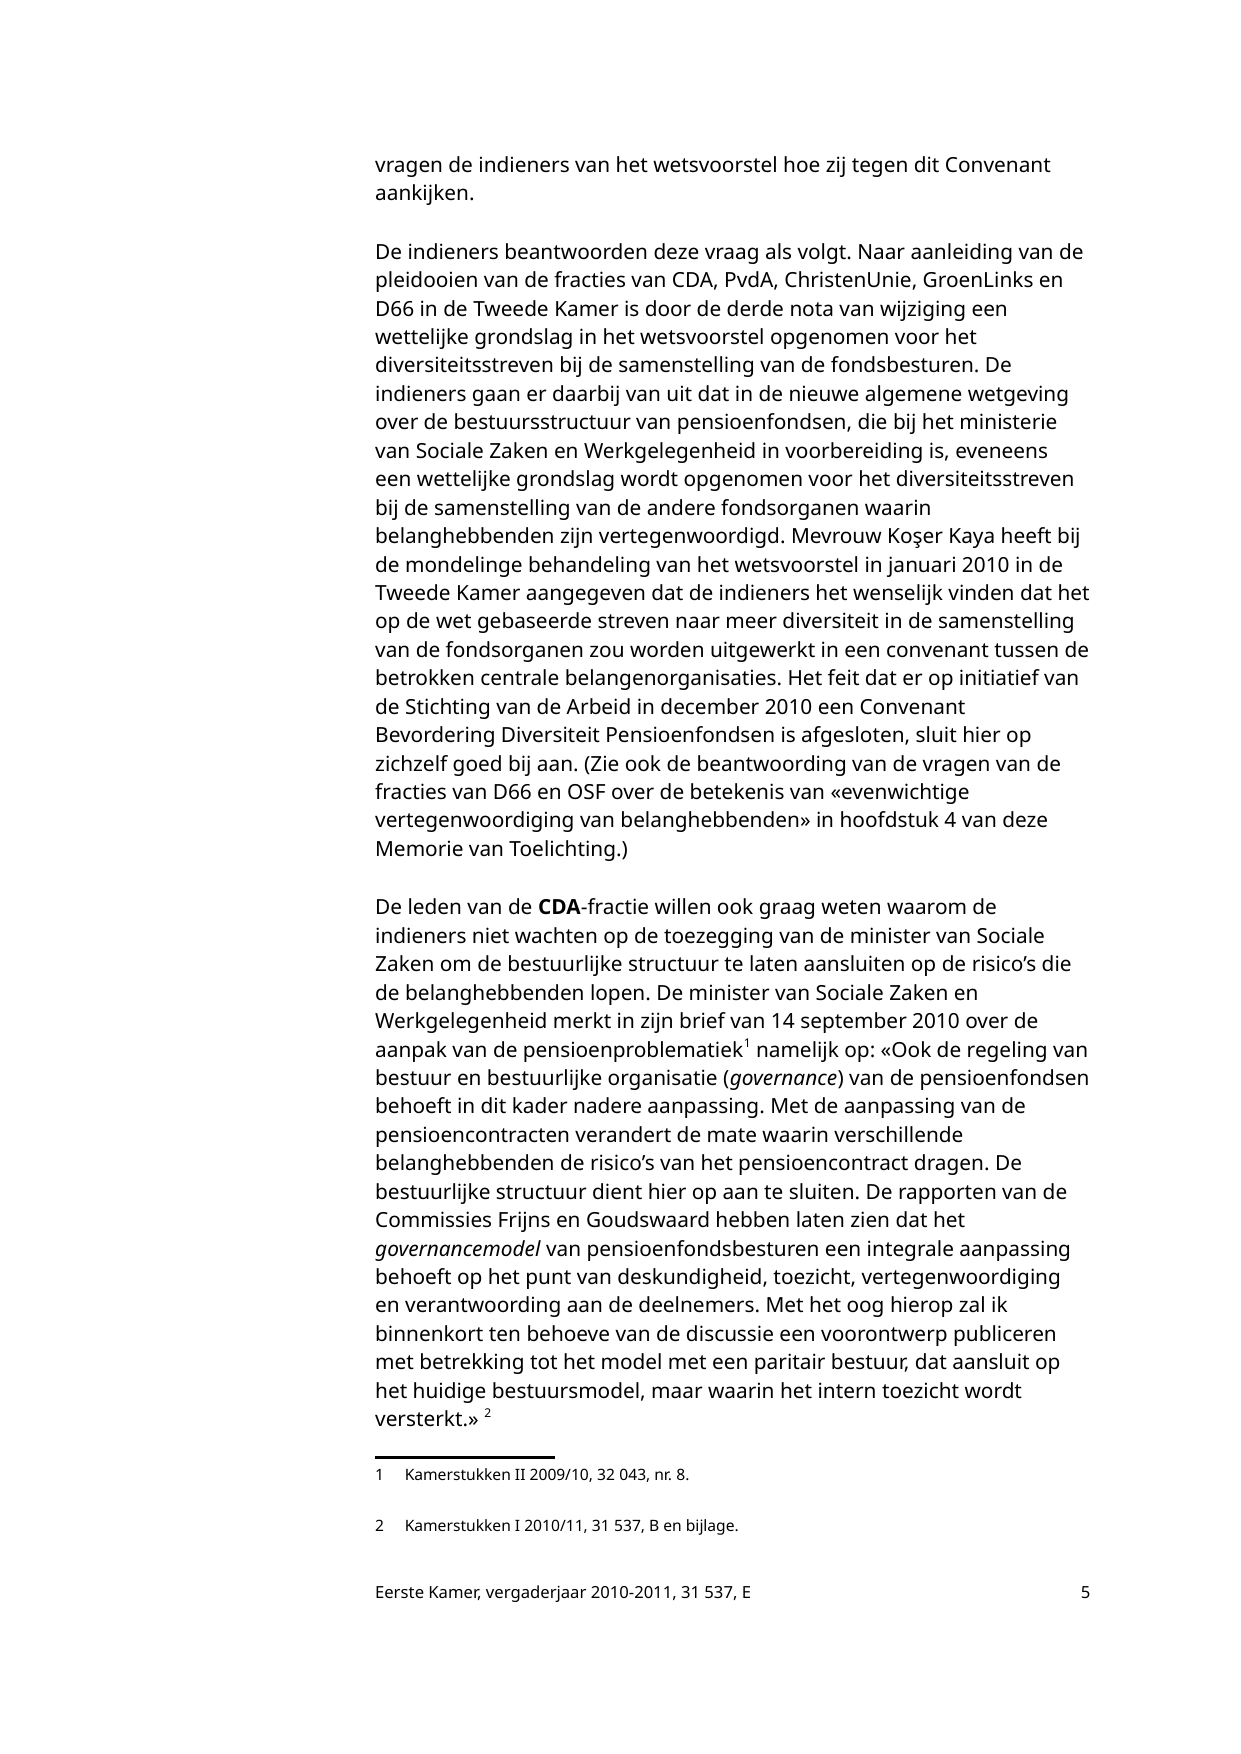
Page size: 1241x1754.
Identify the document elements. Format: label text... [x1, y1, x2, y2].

text De indieners beantwoorden deze vraag als volgt. Naar aanleiding van de pleidooien van de fracties van CDA, PvdA, ChristenUnie, GroenLinks en D66 in de Tweede Kamer is door de derde nota van wijziging een wettelijke grondslag in het wetsvoorstel opgenomen voor het diversiteitsstreven bij de samenstelling van de fondsbesturen. De indieners gaan er daarbij van uit dat in de nieuwe algemene wetgeving over de bestuursstructuur van pensioenfondsen, die bij het ministerie van Sociale Zaken en Werkgelegenheid in voorbereiding is, eveneens een wettelijke grondslag wordt opgenomen voor het diversiteitsstreven bij de samenstelling van de andere fondsorganen waarin belanghebbenden zijn vertegenwoordigd. Mevrouw Koşer Kaya heeft bij de mondelinge behandeling van het wetsvoorstel in januari 2010 in de Tweede Kamer aangegeven dat de indieners het wenselijk vinden dat het op de wet gebaseerde streven naar meer diversiteit in de samenstelling van de fondsorganen zou worden uitgewerkt in een convenant tussen de betrokken centrale belangenorganisaties. Het feit dat er op initiatief van de Stichting van de Arbeid in december 2010 een Convenant Bevordering Diversiteit Pensioenfondsen is afgesloten, sluit hier op zichzelf goed bij aan. (Zie ook de beantwoording van de vragen van de fracties van D66 en OSF over de betekenis van «evenwichtige vertegenwoordiging van belanghebbenden» in hoofdstuk 4 van deze Memorie van Toelichting.) [375, 237, 1090, 862]
text Kamerstukken II 2009/10, 32 043, nr. 8. [375, 1449, 1090, 1478]
text De leden van de CDA-fractie willen ook graag weten waarom de indieners niet wachten op de toezegging van de minister van Sociale Zaken om de bestuurlijke structuur te laten aansluiten op de risico’s die de belanghebbenden lopen. De minister van Sociale Zaken en Werkgelegenheid merkt in zijn brief van 14 september 2010 over de aanpak van de pensioenproblematiek namelijk op: «Ook de regeling van bestuur en bestuurlijke organisatie (governance) van de pensioenfondsen behoeft in dit kader nadere aanpassing. Met de aanpassing van de pensioencontracten verandert de mate waarin verschillende belanghebbenden de risico’s van het pensioencontract dragen. De bestuurlijke structuur dient hier op aan te sluiten. De rapporten van de Commissies Frijns en Goudswaard hebben laten zien dat het governancemodel van pensioenfondsbesturen een integrale aanpassing behoeft op het punt van deskundigheid, toezicht, vertegenwoordiging en verantwoording aan de deelnemers. Met het oog hierop zal ik binnenkort ten behoeve van de discussie een voorontwerp publiceren met betrekking tot het model met een paritair bestuur, dat aansluit op het huidige bestuursmodel, maar waarin het intern toezicht wordt versterkt.» [375, 892, 1090, 1433]
text vragen de indieners van het wetsvoorstel hoe zij tegen dit Convenant aankijken. [375, 150, 1090, 207]
text Kamerstukken I 2010/11, 31 537, B en bijlage. [375, 1508, 1090, 1536]
